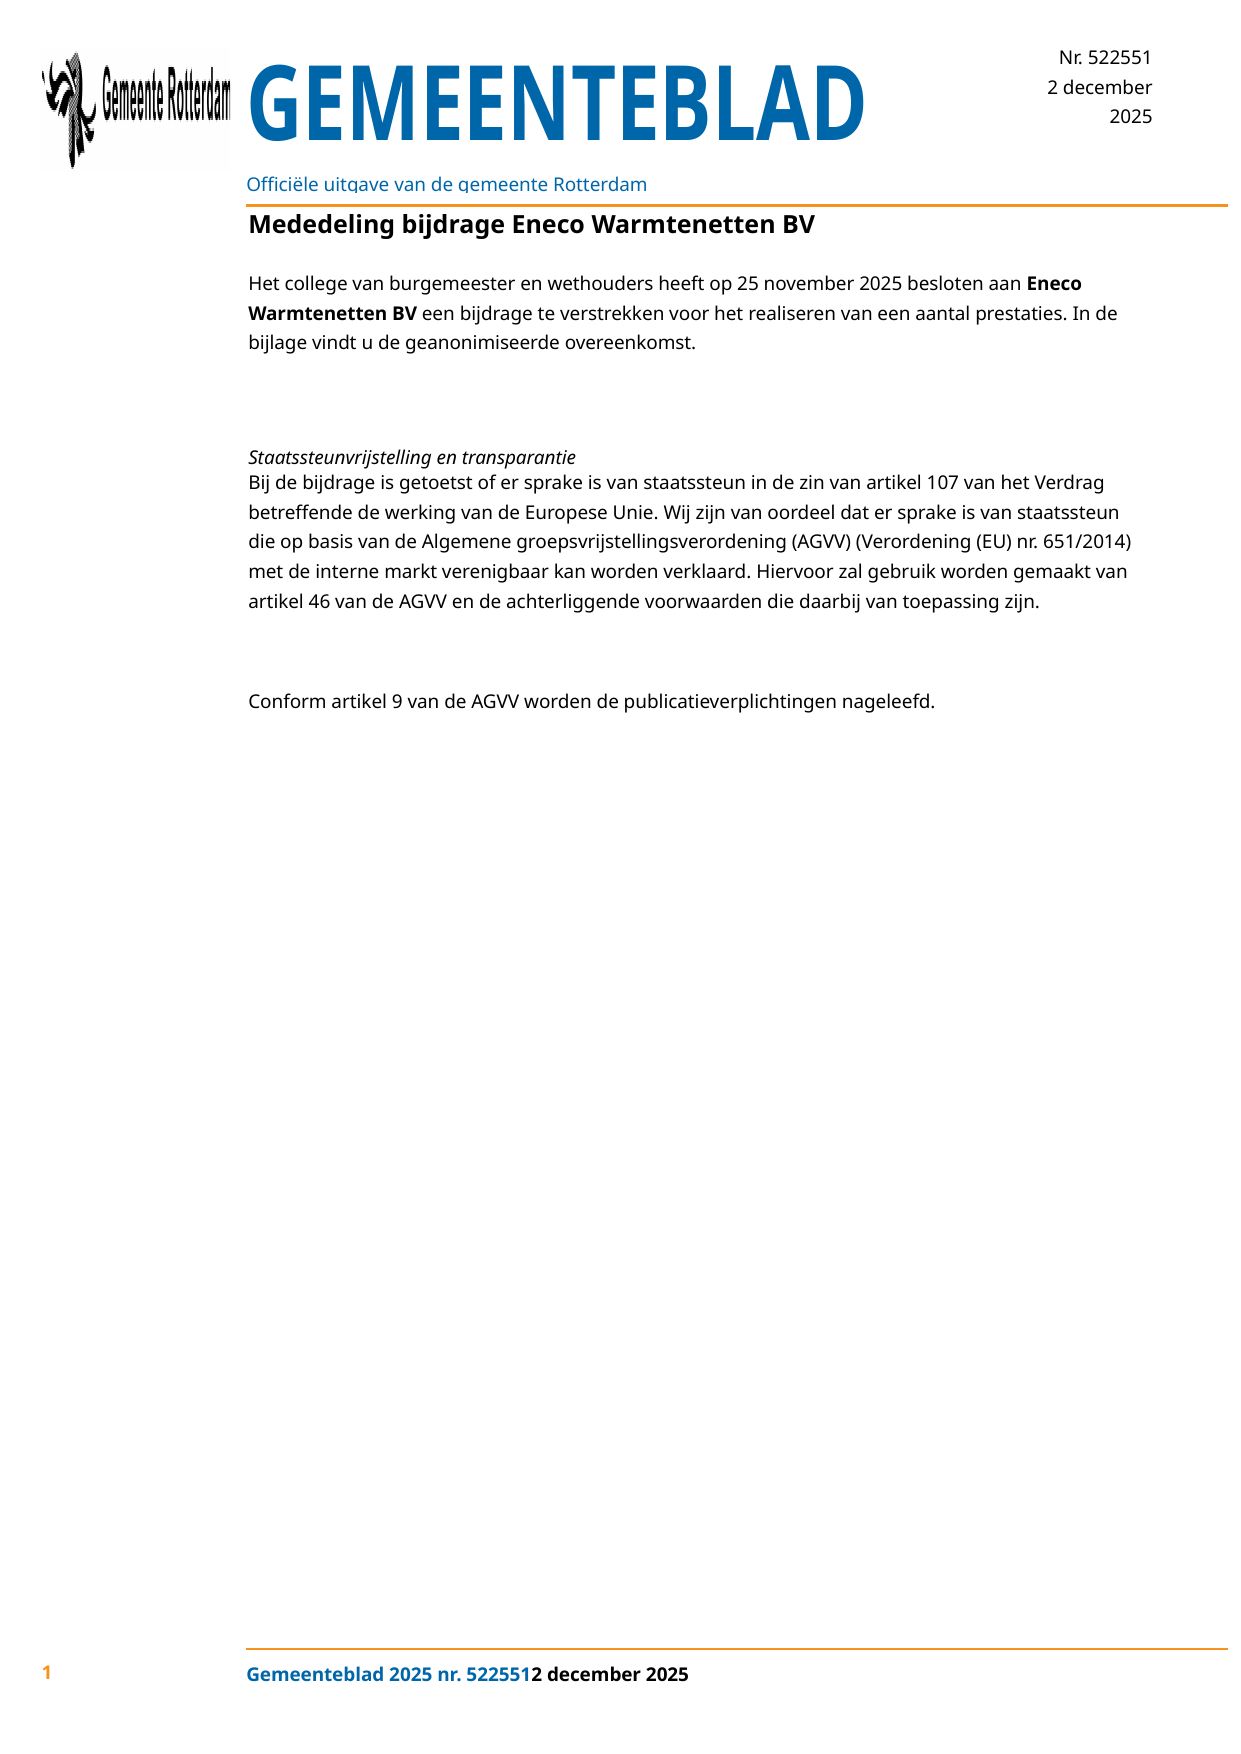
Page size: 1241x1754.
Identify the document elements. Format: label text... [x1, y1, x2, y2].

text Mededeling bijdrage Eneco Warmtenetten BV [248, 207, 1152, 241]
picture [41, 47, 231, 172]
text Het college van burgemeester en wethouders heeft op 25 november 2025 besloten aan Eneco Warmtenetten BV een bijdrage te verstrekken voor het realiseren van een aantal prestaties. In de bijlage vindt u de geanonimiseerde overeenkomst. [248, 270, 1152, 355]
text Staatssteunvrijstelling en transparantie [248, 444, 1152, 469]
text Bij de bijdrage is getoetst of er sprake is van staatssteun in de zin van artikel 107 van het Verdrag betreffende de werking van de Europese Unie. Wij zijn van oordeel dat er sprake is van staatssteun die op basis van de Algemene groepsvrijstellingsverordening (AGVV) (Verordening (EU) nr. 651/2014) met de interne markt verenigbaar kan worden verklaard. Hiervoor zal gebruik worden gemaakt van artikel 46 van de AGVV en de achterliggende voorwaarden die daarbij van toepassing zijn. [248, 469, 1152, 614]
text Conform artikel 9 van de AGVV worden de publicatieverplichtingen nageleefd. [248, 689, 1152, 714]
